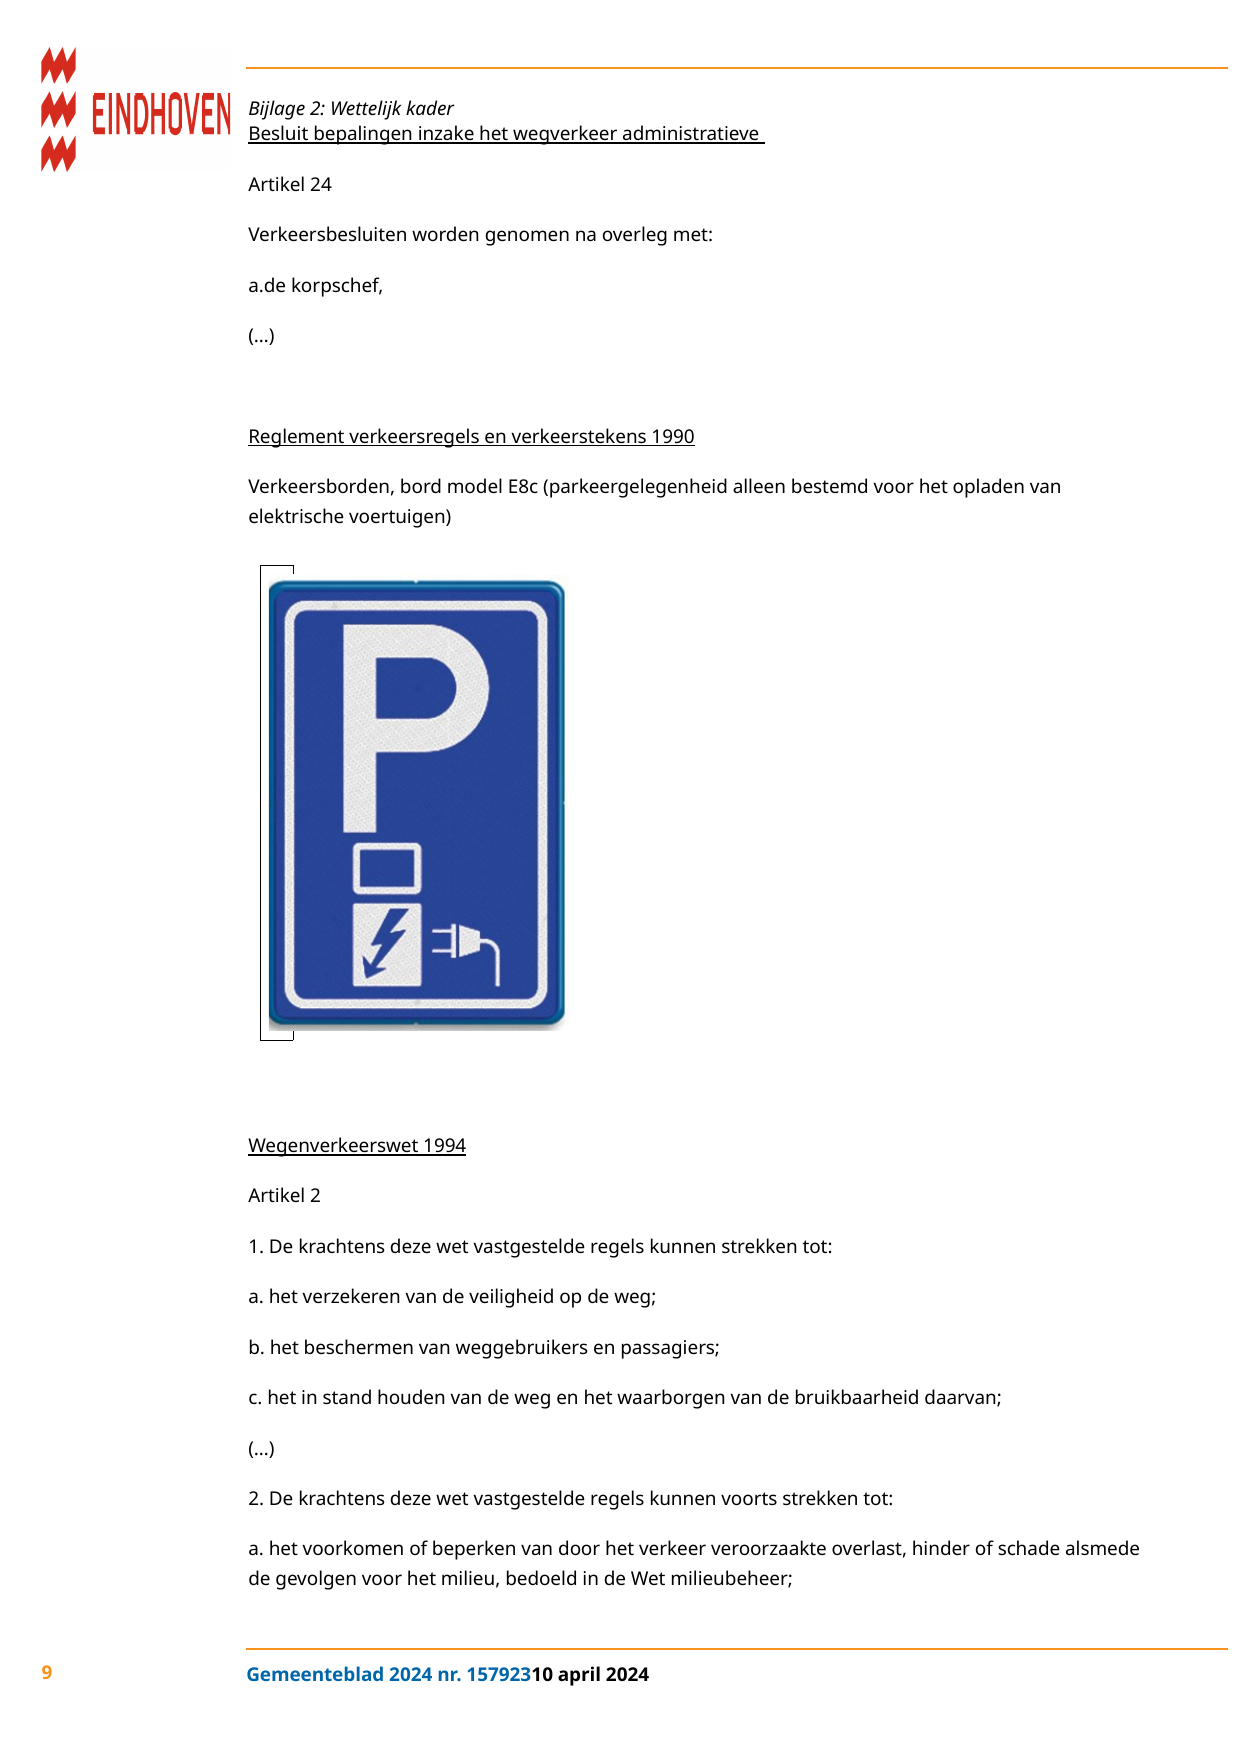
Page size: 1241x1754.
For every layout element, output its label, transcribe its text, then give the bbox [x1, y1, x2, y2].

text (…) [248, 1435, 1152, 1461]
text Artikel 2 [248, 1183, 1152, 1208]
picture [41, 47, 231, 172]
text a.de korpschef, [248, 272, 1152, 297]
text Bijlage 2: Wettelijk kader [248, 95, 1152, 121]
text b. het beschermen van weggebruikers en passagiers; [248, 1334, 1152, 1360]
text Besluit bepalingen inzake het wegverkeer administratieve [248, 121, 1152, 146]
text Verkeersbesluiten worden genomen na overleg met: [248, 221, 1152, 247]
text Wegenverkeerswet 1994 [248, 1132, 1152, 1158]
text Artikel 24 [248, 171, 1152, 197]
text Verkeersborden, bord model E8c (parkeergelegenheid alleen bestemd voor het opladen van elektrische voertuigen) [248, 473, 1152, 529]
text (…) [248, 322, 1152, 348]
picture [268, 574, 928, 1031]
text a. het verzekeren van de veiligheid op de weg; [248, 1283, 1152, 1309]
text Reglement verkeersregels en verkeerstekens 1990 [248, 423, 1152, 449]
text a. het voorkomen of beperken van door het verkeer veroorzaakte overlast, hinder of schade alsmede de gevolgen voor het milieu, bedoeld in de Wet milieubeheer; [248, 1536, 1152, 1591]
text c. het in stand houden van de weg en het waarborgen van de bruikbaarheid daarvan; [248, 1384, 1152, 1410]
text 1. De krachtens deze wet vastgestelde regels kunnen strekken tot: [248, 1233, 1152, 1259]
text 2. De krachtens deze wet vastgestelde regels kunnen voorts strekken tot: [248, 1485, 1152, 1511]
